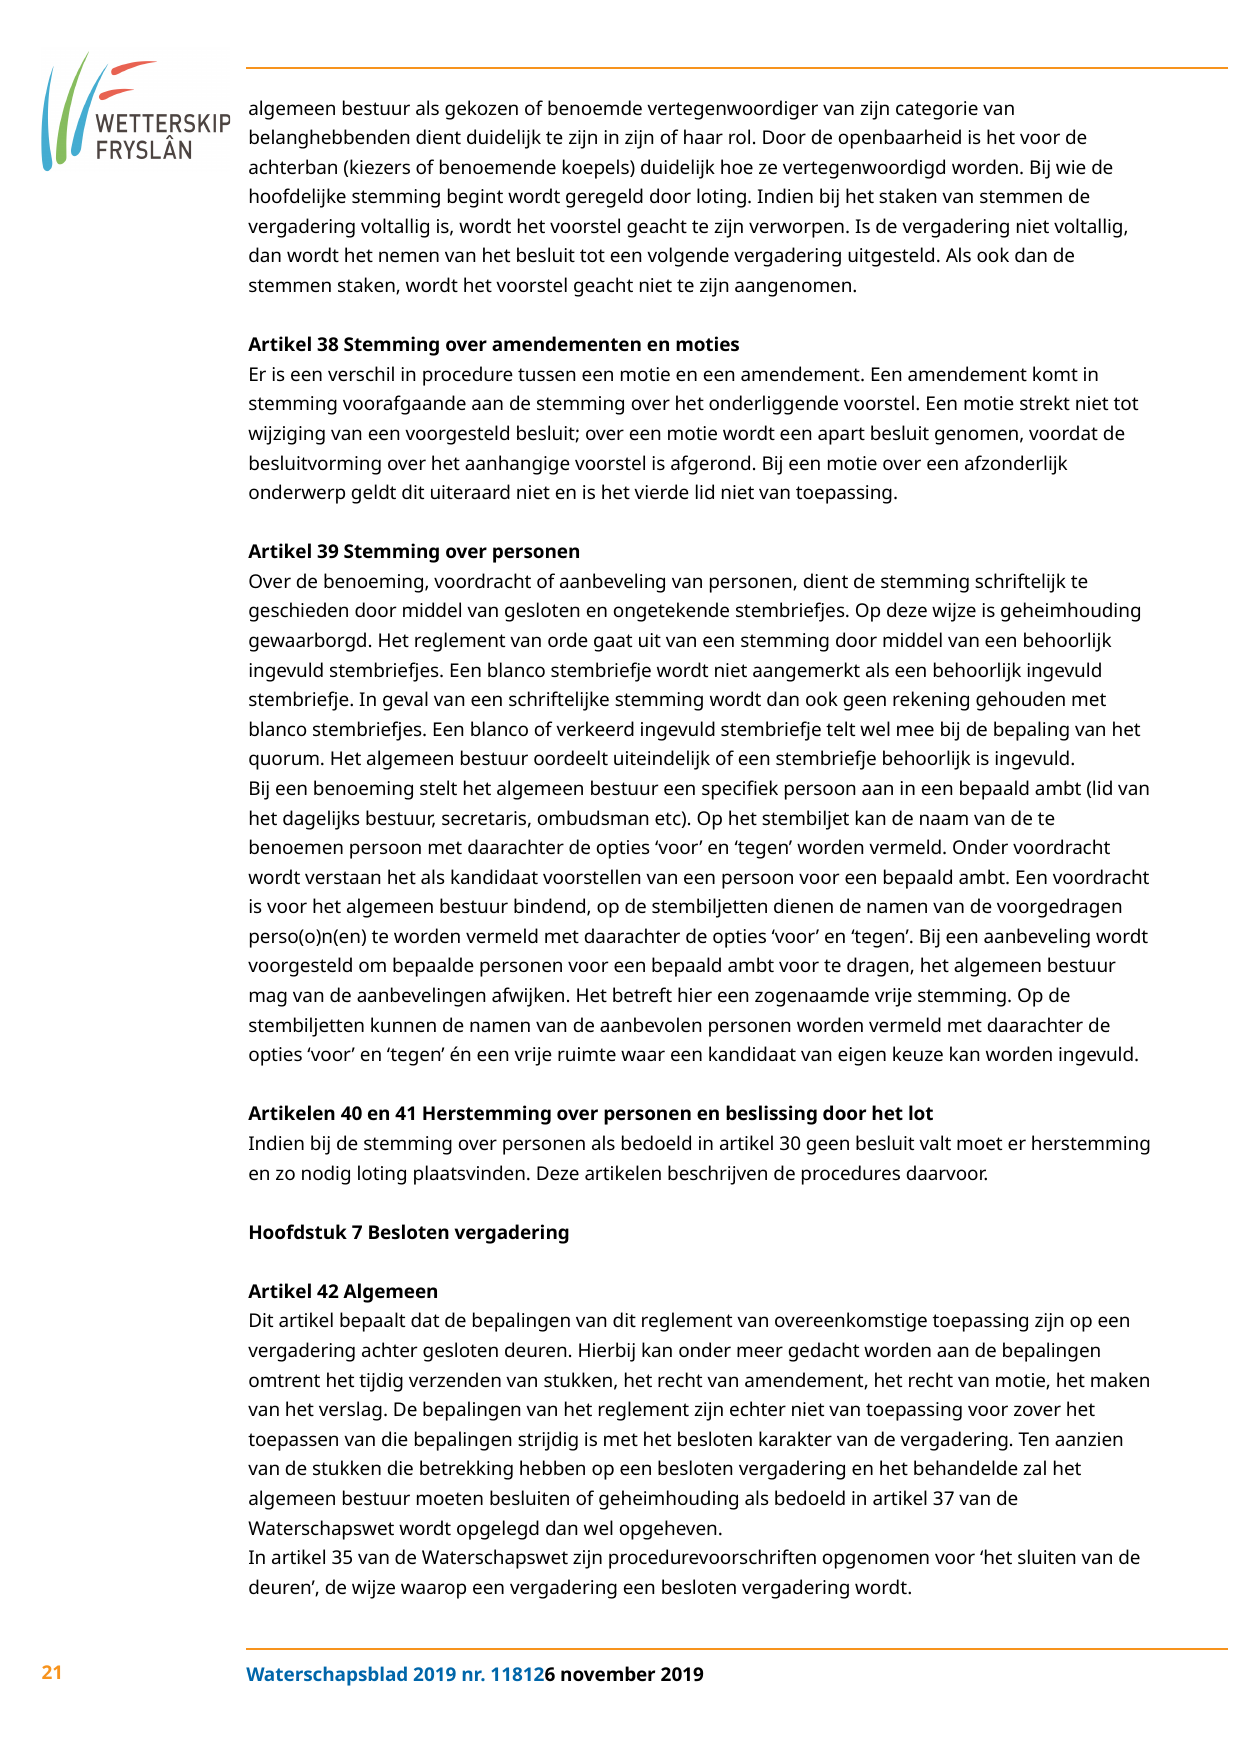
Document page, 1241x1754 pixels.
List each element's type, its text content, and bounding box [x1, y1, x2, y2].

text Er is een verschil in procedure tussen een motie en een amendement. Een amendement komt in stemming voorafgaande aan de stemming over het onderliggende voorstel. Een motie strekt niet tot wijziging van een voorgesteld besluit; over een motie wordt een apart besluit genomen, voordat de besluitvorming over het aanhangige voorstel is afgerond. Bij een motie over een afzonderlijk onderwerp geldt dit uiteraard niet en is het vierde lid niet van toepassing. [248, 361, 1152, 505]
text Artikel 38 Stemming over amendementen en moties [248, 331, 1152, 357]
text Hoofdstuk 7 Besloten vergadering [248, 1219, 1152, 1245]
text Indien bij de stemming over personen als bedoeld in artikel 30 geen besluit valt moet er herstemming en zo nodig loting plaatsvinden. Deze artikelen beschrijven de procedures daarvoor. [248, 1130, 1152, 1186]
text Over de benoeming, voordracht of aanbeveling van personen, dient de stemming schriftelijk te geschieden door middel van gesloten en ongetekende stembriefjes. Op deze wijze is geheimhouding gewaarborgd. Het reglement van orde gaat uit van een stemming door middel van een behoorlijk ingevuld stembriefjes. Een blanco stembriefje wordt niet aangemerkt als een behoorlijk ingevuld stembriefje. In geval van een schriftelijke stemming wordt dan ook geen rekening gehouden met blanco stembriefjes. Een blanco of verkeerd ingevuld stembriefje telt wel mee bij de bepaling van het quorum. Het algemeen bestuur oordeelt uiteindelijk of een stembriefje behoorlijk is ingevuld. [248, 568, 1152, 771]
text Bij een benoeming stelt het algemeen bestuur een specifiek persoon aan in een bepaald ambt (lid van het dagelijks bestuur, secretaris, ombudsman etc). Op het stembiljet kan de naam van de te benoemen persoon met daarachter de opties ‘voor’ en ‘tegen’ worden vermeld. Onder voordracht wordt verstaan het als kandidaat voorstellen van een persoon voor een bepaald ambt. Een voordracht is voor het algemeen bestuur bindend, op de stembiljetten dienen de namen van de voorgedragen perso(o)n(en) te worden vermeld met daarachter de opties ‘voor’ en ‘tegen’. Bij een aanbeveling wordt voorgesteld om bepaalde personen voor een bepaald ambt voor te dragen, het algemeen bestuur mag van de aanbevelingen afwijken. Het betreft hier een zogenaamde vrije stemming. Op de stembiljetten kunnen de namen van de aanbevolen personen worden vermeld met daarachter de opties ‘voor’ en ‘tegen’ én een vrije ruimte waar een kandidaat van eigen keuze kan worden ingevuld. [248, 775, 1152, 1067]
text Dit artikel bepaalt dat de bepalingen van dit reglement van overeenkomstige toepassing zijn op een vergadering achter gesloten deuren. Hierbij kan onder meer gedacht worden aan de bepalingen omtrent het tijdig verzenden van stukken, het recht van amendement, het recht van motie, het maken van het verslag. De bepalingen van het reglement zijn echter niet van toepassing voor zover het toepassen van die bepalingen strijdig is met het besloten karakter van de vergadering. Ten aanzien van de stukken die betrekking hebben op een besloten vergadering en het behandelde zal het algemeen bestuur moeten besluiten of geheimhouding als bedoeld in artikel 37 van de Waterschapswet wordt opgelegd dan wel opgeheven. [248, 1308, 1152, 1541]
text Artikelen 40 en 41 Herstemming over personen en beslissing door het lot [248, 1101, 1152, 1126]
text algemeen bestuur als gekozen of benoemde vertegenwoordiger van zijn categorie van belanghebbenden dient duidelijk te zijn in zijn of haar rol. Door de openbaarheid is het voor de achterban (kiezers of benoemende koepels) duidelijk hoe ze vertegenwoordigd worden. Bij wie de hoofdelijke stemming begint wordt geregeld door loting. Indien bij het staken van stemmen de vergadering voltallig is, wordt het voorstel geacht te zijn verworpen. Is de vergadering niet voltallig, dan wordt het nemen van het besluit tot een volgende vergadering uitgesteld. Als ook dan de stemmen staken, wordt het voorstel geacht niet te zijn aangenomen. [248, 95, 1152, 298]
text In artikel 35 van de Waterschapswet zijn procedurevoorschriften opgenomen voor ‘het sluiten van de deuren’, de wijze waarop een vergadering een besloten vergadering wordt. [248, 1544, 1152, 1600]
text Artikel 42 Algemeen [248, 1278, 1152, 1304]
text Artikel 39 Stemming over personen [248, 538, 1152, 564]
picture [41, 47, 231, 172]
